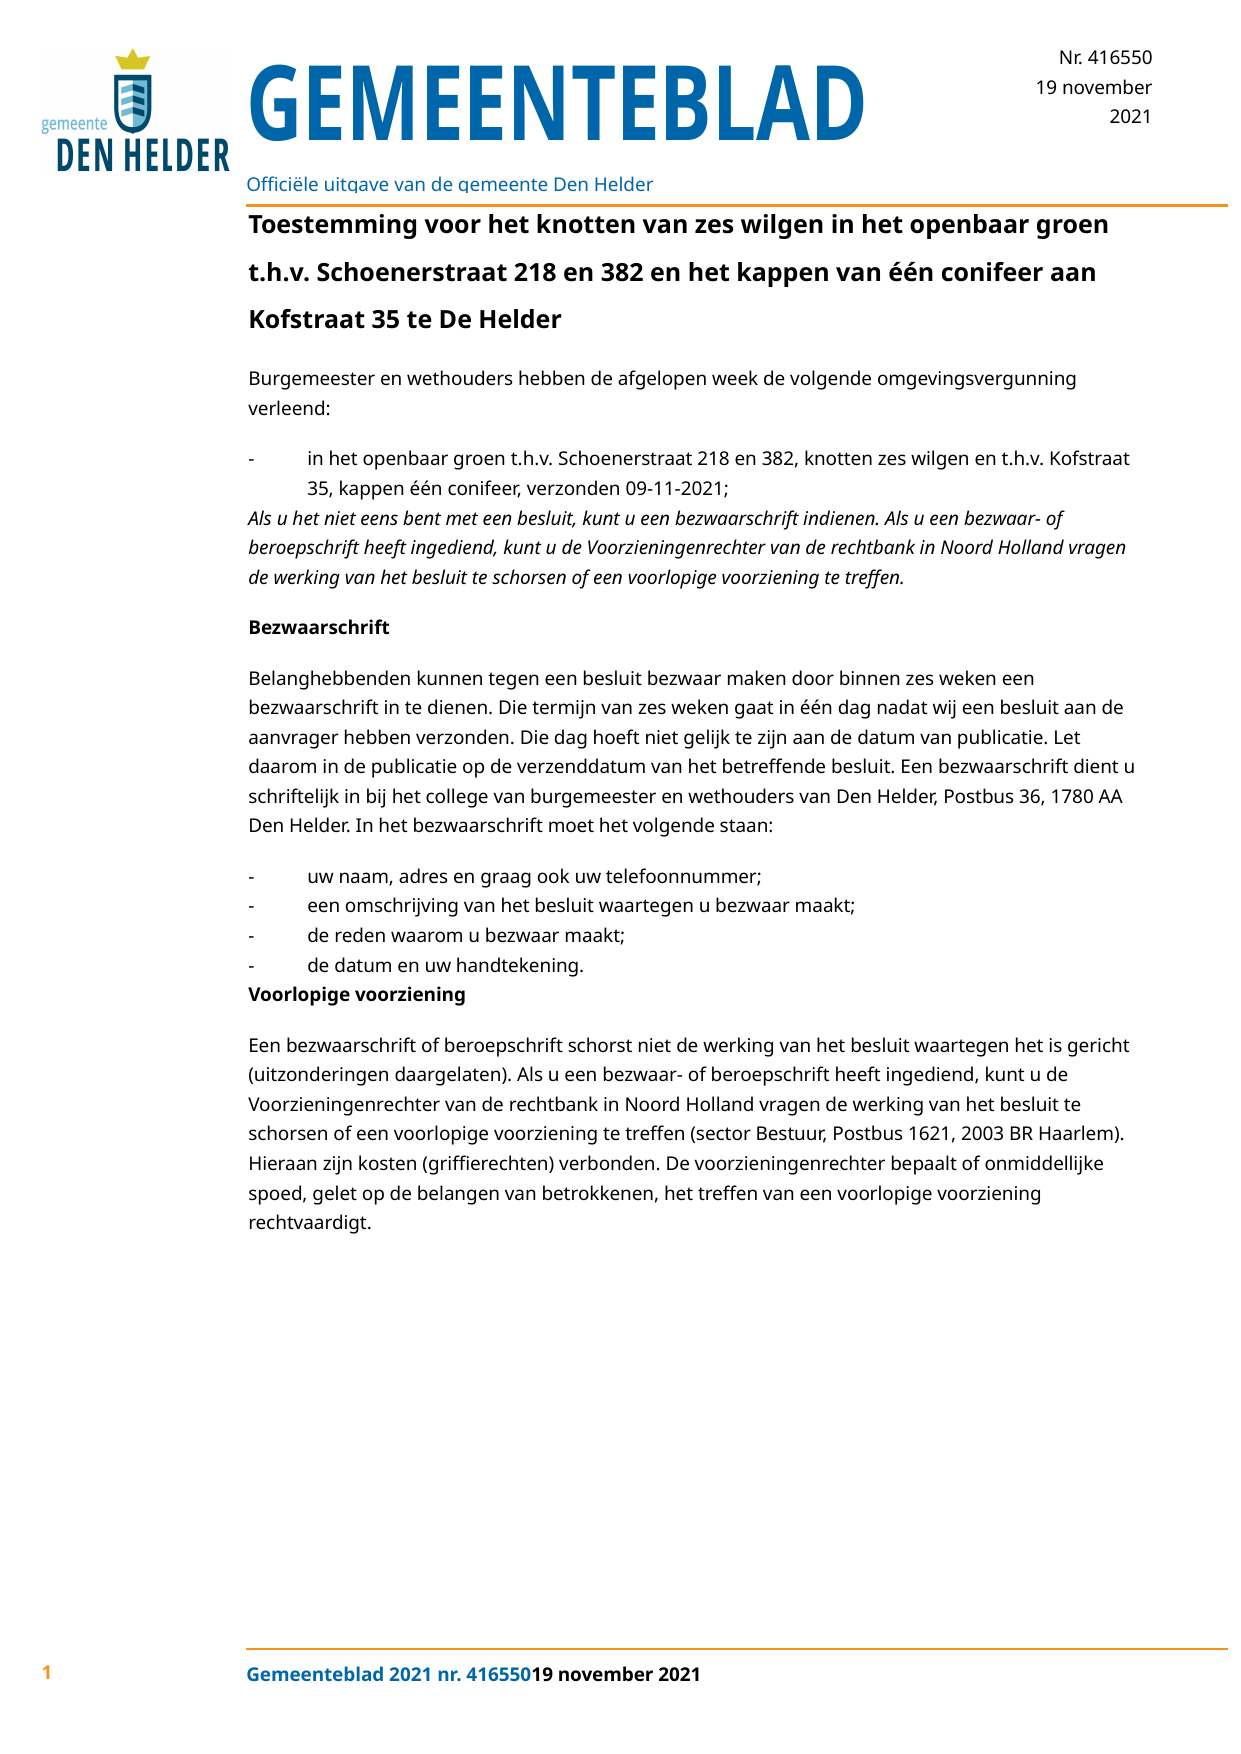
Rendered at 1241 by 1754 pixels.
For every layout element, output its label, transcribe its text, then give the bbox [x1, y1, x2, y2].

list de datum en uw handtekening. [248, 952, 1152, 977]
list een omschrijving van het besluit waartegen u bezwaar maakt; [248, 893, 1152, 918]
list de reden waarom u bezwaar maakt; [248, 922, 1152, 948]
picture [182, 144, 187, 165]
text Toestemming voor het knotten van zes wilgen in het openbaar groen t.h.v. Schoenerstraat 218 en 382 en het kappen van één conifeer aan Kofstraat 35 te De Helder [248, 207, 1152, 336]
picture [63, 144, 68, 165]
text Voorlopige voorziening [248, 981, 1152, 1007]
picture [100, 154, 106, 172]
text Als u het niet eens bent met een besluit, kunt u een bezwaarschrift indienen. Als u een bezwaar- of beroepschrift heeft ingediend, kunt u de Voorzieningenrechter van de rechtbank in Noord Holland vragen de werking van het besluit te schorsen of een voorlopige voorziening te treffen. [248, 505, 1152, 589]
text Een bezwaarschrift of beroepschrift schorst niet de werking van het besluit waartegen het is gericht (uitzonderingen daargelaten). Als u een bezwaar- of beroepschrift heeft ingediend, kunt u de Voorzieningenrechter van de rechtbank in Noord Holland vragen de werking van het besluit te schorsen of een voorlopige voorziening te treffen (sector Bestuur, Postbus 1621, 2003 BR Haarlem). Hieraan zijn kosten (griffierechten) verbonden. De voorzieningenrechter bepaalt of onmiddellijke spoed, gelet op de belangen van betrokkenen, het treffen van een voorlopige voorziening rechtvaardigt. [248, 1032, 1152, 1235]
picture [41, 47, 231, 172]
picture [220, 160, 224, 172]
list uw naam, adres en graag ook uw telefoonnummer; [248, 863, 1152, 889]
list in het openbaar groen t.h.v. Schoenerstraat 218 en 382, knotten zes wilgen en t.h.v. Kofstraat 35, kappen één conifeer, verzonden 09-11-2021; [248, 446, 1152, 501]
text Burgemeester en wethouders hebben de afgelopen week de volgende omgevingsvergunning verleend: [248, 366, 1152, 421]
picture [130, 157, 135, 172]
text Belanghebbenden kunnen tegen een besluit bezwaar maken door binnen zes weken een bezwaarschrift in te dienen. Die termijn van zes weken gaat in één dag nadat wij een besluit aan de aanvrager hebben verzonden. Die dag hoeft niet gelijk te zijn aan de datum van publicatie. Let daarom in de publicatie op de verzenddatum van het betreffende besluit. Een bezwaarschrift dient u schriftelijk in bij het college van burgemeester en wethouders van Den Helder, Postbus 36, 1780 AA Den Helder. In het bezwaarschrift moet het volgende staan: [248, 665, 1152, 838]
text Bezwaarschrift [248, 614, 1152, 640]
